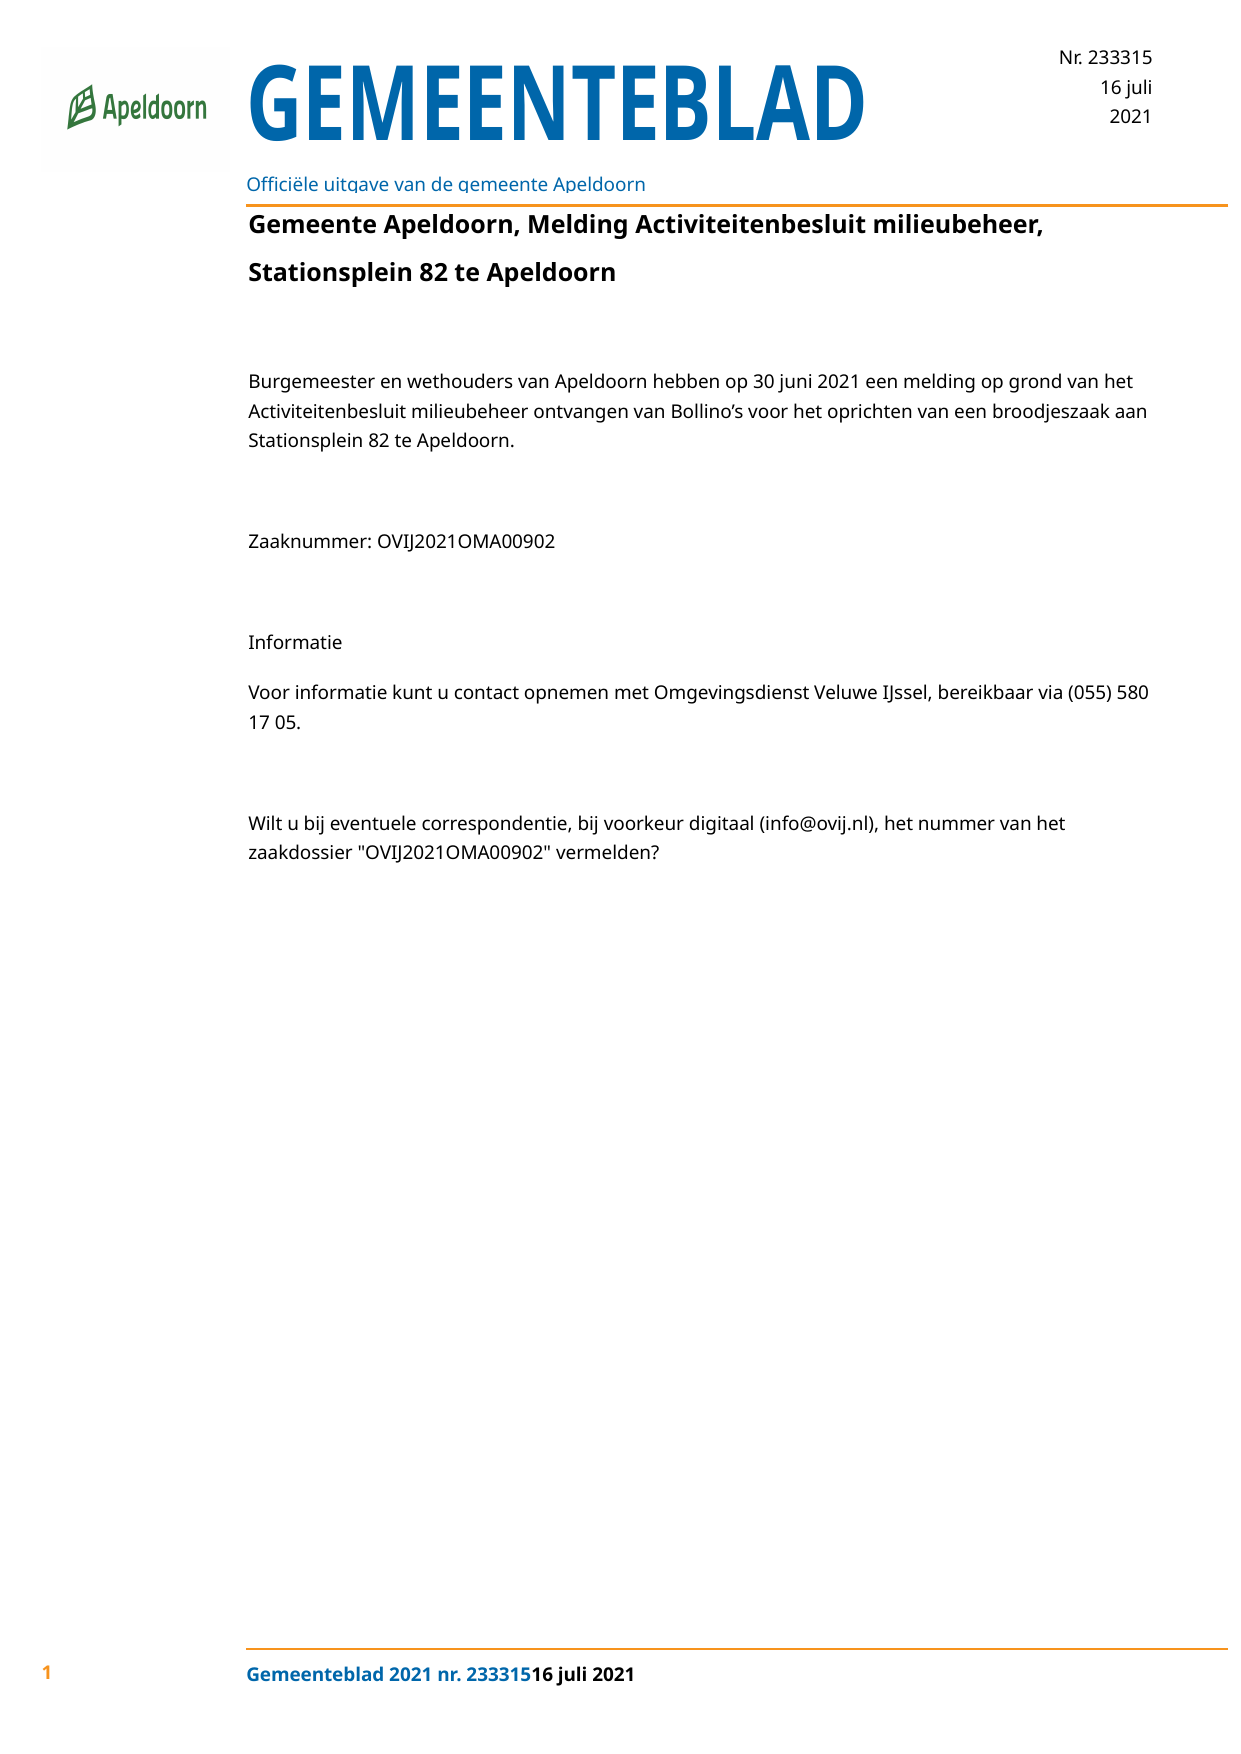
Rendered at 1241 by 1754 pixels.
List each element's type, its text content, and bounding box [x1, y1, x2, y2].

text Gemeente Apeldoorn, Melding Activiteitenbesluit milieubeheer, Stationsplein 82 te Apeldoorn [248, 207, 1152, 288]
text Zaaknummer: OVIJ2021OMA00902 [248, 528, 1152, 554]
text Wilt u bij eventuele correspondentie, bij voorkeur digitaal (info@ovij.nl), het nummer van het zaakdossier "OVIJ2021OMA00902" vermelden? [248, 810, 1152, 865]
text Informatie [248, 629, 1152, 655]
text Voor informatie kunt u contact opnemen met Omgevingsdienst Veluwe IJssel, bereikbaar via (055) 580 17 05. [248, 679, 1152, 735]
text Burgemeester en wethouders van Apeldoorn hebben op 30 juni 2021 een melding op grond van het Activiteitenbesluit milieubeheer ontvangen van Bollino’s voor het oprichten van een broodjeszaak aan Stationsplein 82 te Apeldoorn. [248, 368, 1152, 453]
picture [41, 47, 231, 172]
